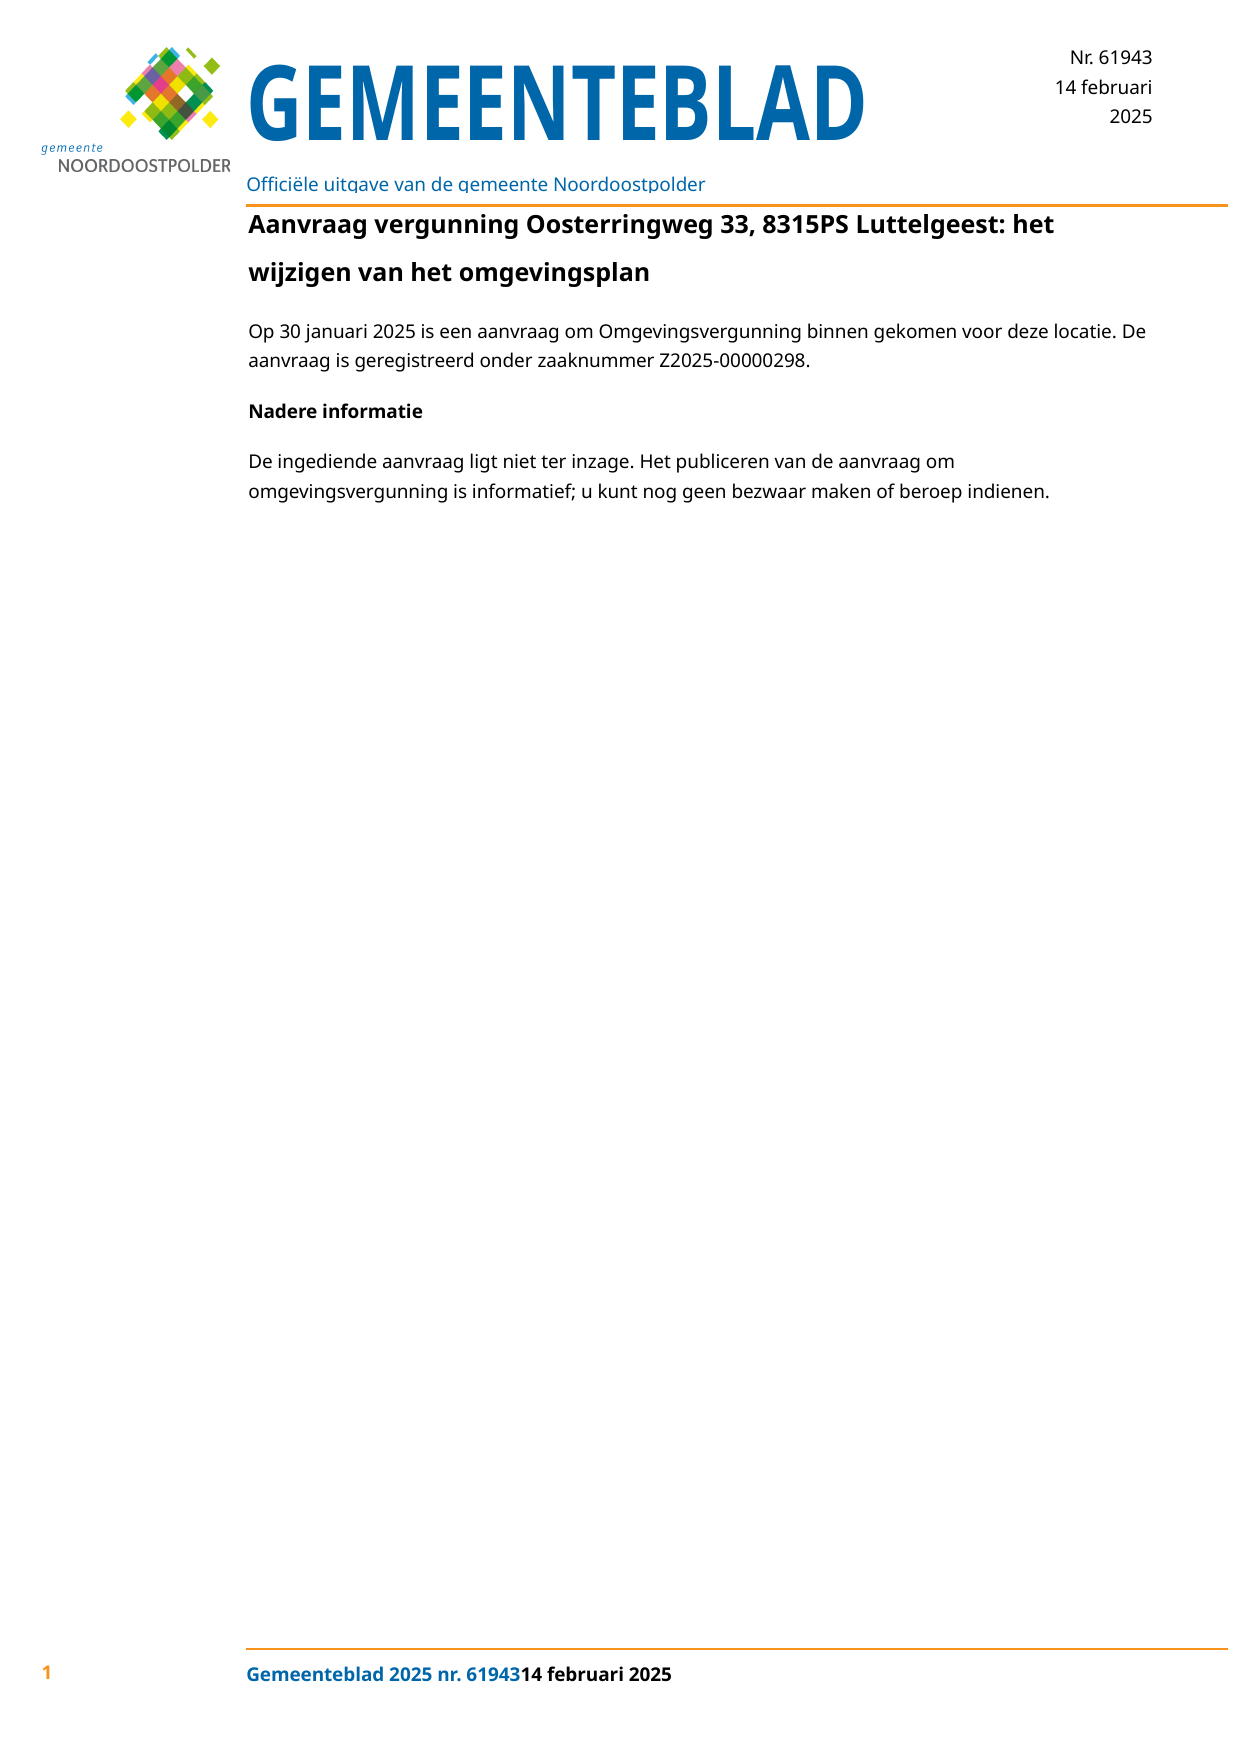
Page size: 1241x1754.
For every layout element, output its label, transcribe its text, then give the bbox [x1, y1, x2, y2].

text Op 30 januari 2025 is een aanvraag om Omgevingsvergunning binnen gekomen voor deze locatie. De aanvraag is geregistreerd onder zaaknummer Z2025-00000298. [248, 318, 1152, 373]
picture [41, 47, 231, 172]
text Nadere informatie [248, 398, 1152, 424]
text De ingediende aanvraag ligt niet ter inzage. Het publiceren van de aanvraag om omgevingsvergunning is informatief; u kunt nog geen bezwaar maken of beroep indienen. [248, 448, 1152, 504]
text Aanvraag vergunning Oosterringweg 33, 8315PS Luttelgeest: het wijzigen van het omgevingsplan [248, 207, 1152, 288]
